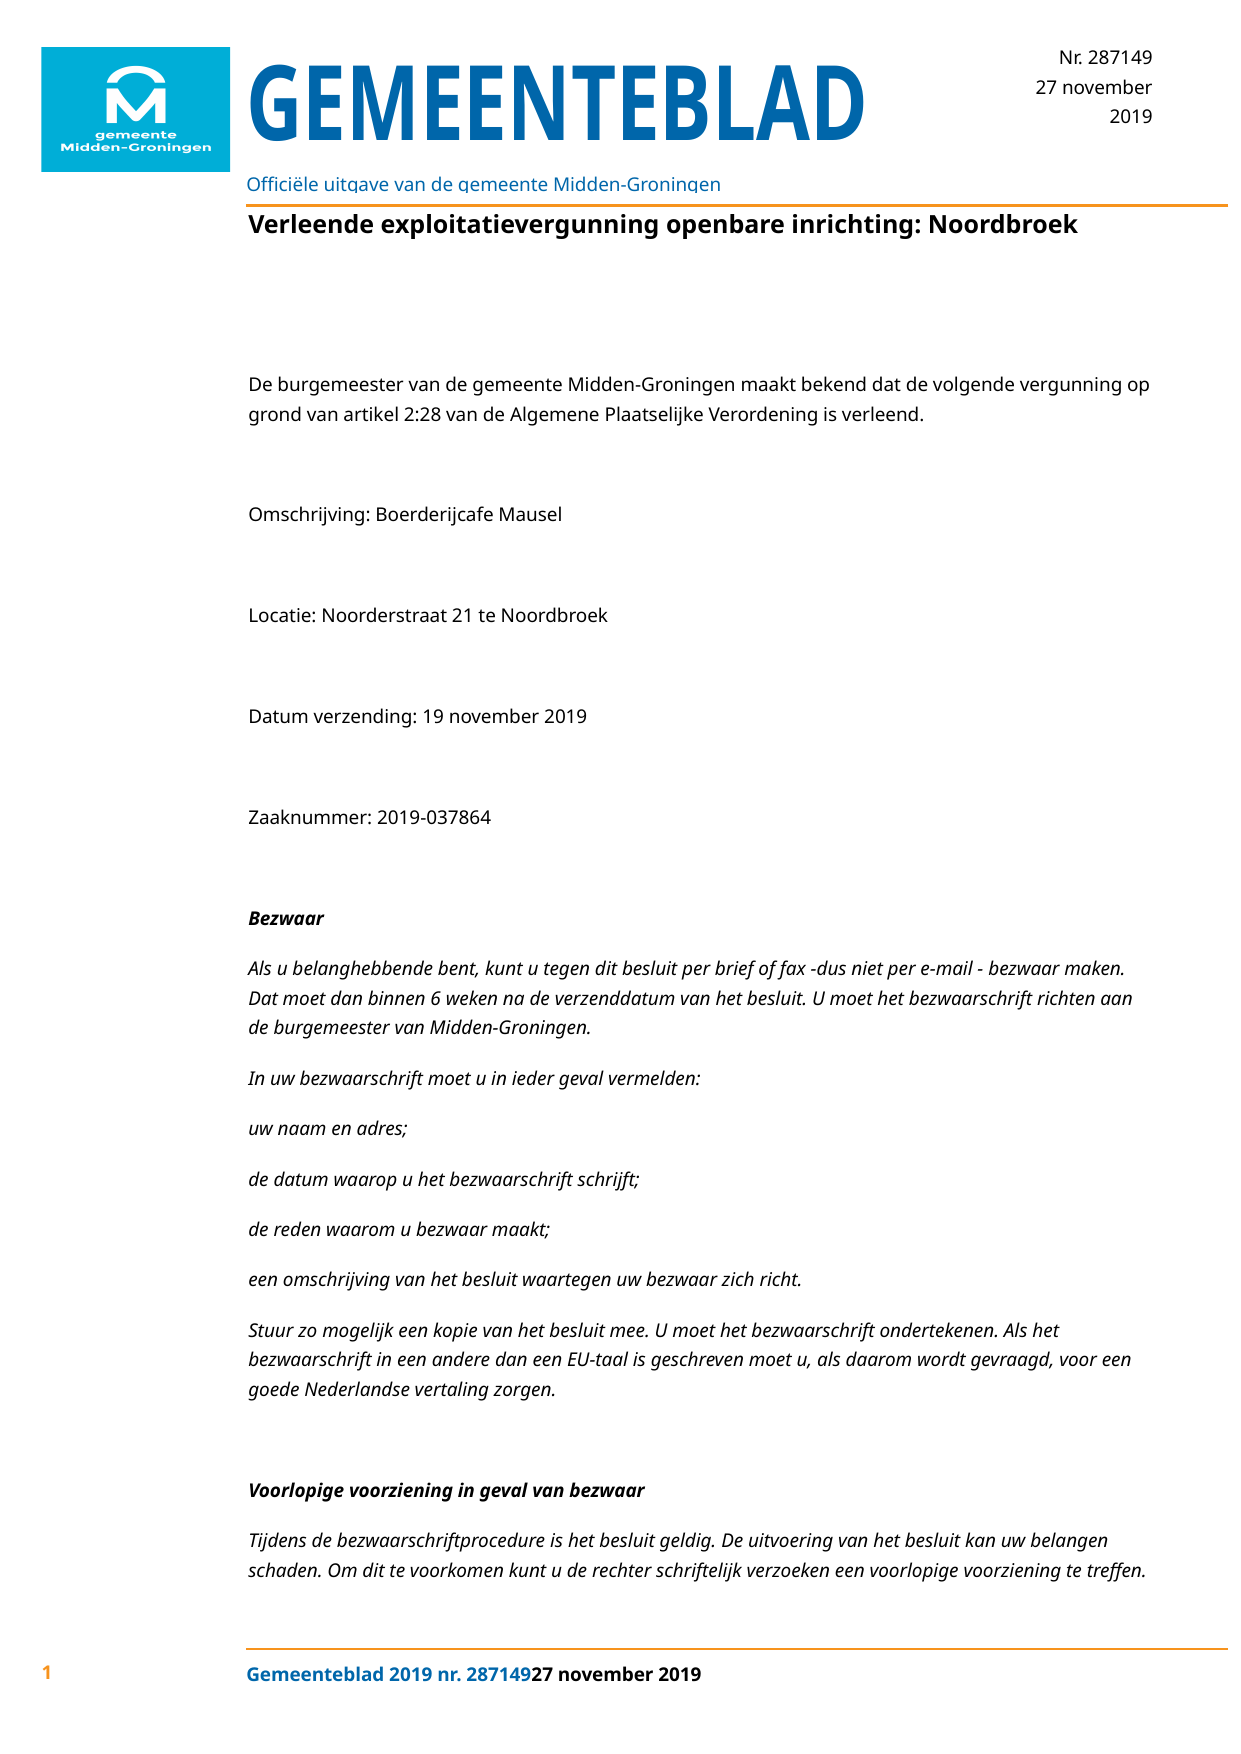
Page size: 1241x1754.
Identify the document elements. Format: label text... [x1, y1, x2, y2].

text Zaaknummer: 2019-037864 [248, 804, 1152, 830]
text De burgemeester van de gemeente Midden-Groningen maakt bekend dat de volgende vergunning op grond van artikel 2:28 van de Algemene Plaatselijke Verordening is verleend. [248, 371, 1152, 426]
text een omschrijving van het besluit waartegen uw bezwaar zich richt. [248, 1267, 1152, 1292]
text Datum verzending: 19 november 2019 [248, 703, 1152, 729]
text Tijdens de bezwaarschriftprocedure is het besluit geldig. De uitvoering van het besluit kan uw belangen schaden. Om dit te voorkomen kunt u de rechter schriftelijk verzoeken een voorlopige voorziening te treffen. [248, 1527, 1152, 1583]
picture [108, 66, 164, 82]
text Locatie: Noorderstraat 21 te Noordbroek [248, 602, 1152, 628]
picture [184, 146, 190, 153]
picture [107, 89, 165, 122]
text uw naam en adres; [248, 1115, 1152, 1141]
text Verleende exploitatievergunning openbare inrichting: Noordbroek [248, 207, 1152, 241]
text de datum waarop u het bezwaarschrift schrijft; [248, 1166, 1152, 1191]
text Als u belanghebbende bent, kunt u tegen dit besluit per brief of fax -dus niet per e-mail - bezwaar maken. Dat moet dan binnen 6 weken na de verzenddatum van het besluit. U moet het bezwaarschrift richten aan de burgemeester van Midden-Groningen. [248, 955, 1152, 1040]
text Stuur zo mogelijk een kopie van het besluit mee. U moet het bezwaarschrift ondertekenen. Als het bezwaarschrift in een andere dan een EU-taal is geschreven moet u, als daarom wordt gevraagd, voor een goede Nederlandse vertaling zorgen. [248, 1317, 1152, 1402]
text Bezwaar [248, 905, 1152, 931]
text de reden waarom u bezwaar maakt; [248, 1216, 1152, 1242]
text Voorlopige voorziening in geval van bezwaar [248, 1477, 1152, 1503]
text In uw bezwaarschrift moet u in ieder geval vermelden: [248, 1065, 1152, 1091]
text Omschrijving: Boerderijcafe Mausel [248, 502, 1152, 527]
